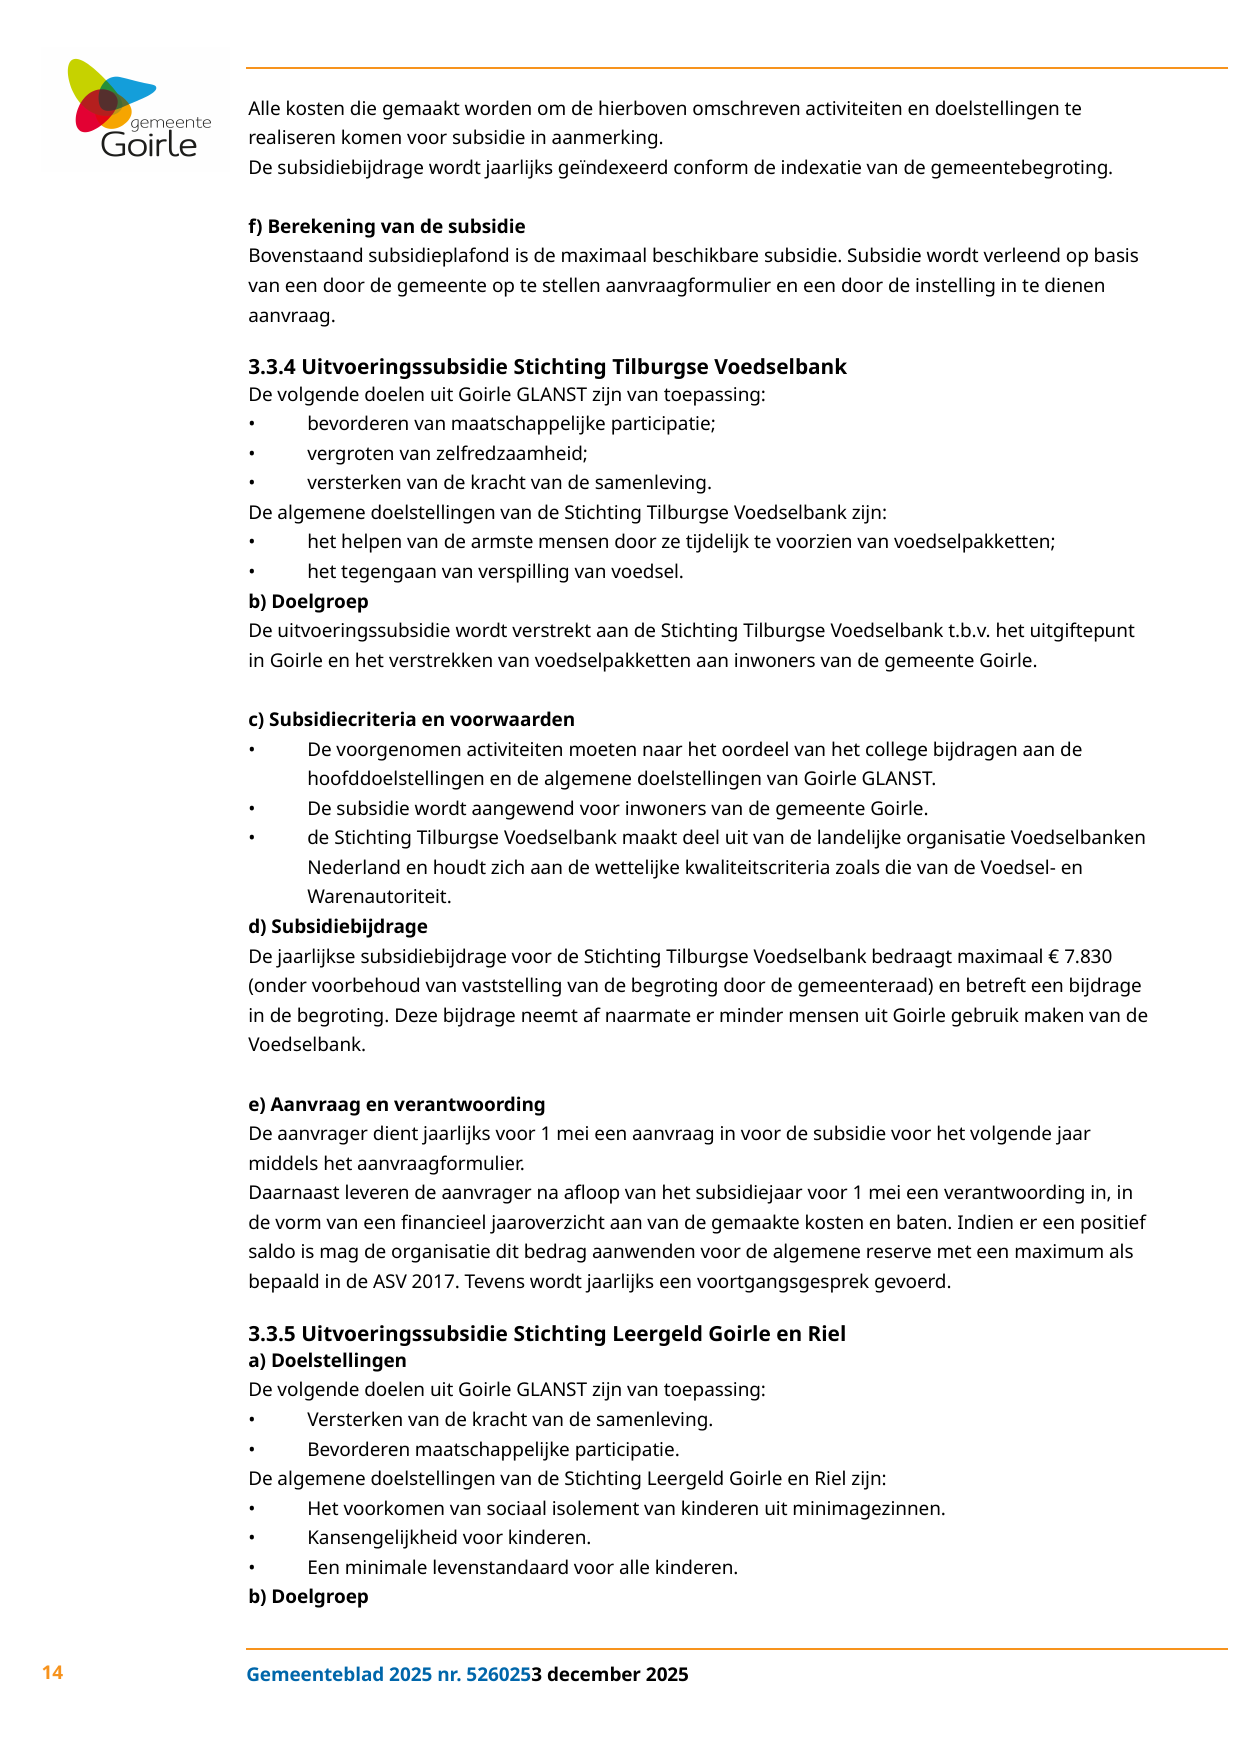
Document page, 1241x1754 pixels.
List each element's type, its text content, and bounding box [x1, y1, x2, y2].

text c) Subsidiecriteria en voorwaarden [248, 706, 1152, 732]
list Bevorderen maatschappelijke participatie. [248, 1436, 1152, 1462]
list Een minimale levenstandaard voor alle kinderen. [248, 1554, 1152, 1580]
text d) Subsidiebijdrage [248, 913, 1152, 939]
text De algemene doelstellingen van de Stichting Tilburgse Voedselbank zijn: [248, 499, 1152, 525]
text 3.3.5 Uitvoeringssubsidie Stichting Leergeld Goirle en Riel [248, 1319, 1152, 1347]
text De volgende doelen uit Goirle GLANST zijn van toepassing: [248, 1377, 1152, 1402]
list Het voorkomen van sociaal isolement van kinderen uit minimagezinnen. [248, 1495, 1152, 1521]
text b) Doelgroep [248, 588, 1152, 613]
picture [41, 47, 231, 172]
list bevorderen van maatschappelijke participatie; [248, 410, 1152, 436]
text De algemene doelstellingen van de Stichting Leergeld Goirle en Riel zijn: [248, 1465, 1152, 1491]
list Kansengelijkheid voor kinderen. [248, 1524, 1152, 1550]
list het helpen van de armste mensen door ze tijdelijk te voorzien van voedselpakketten; [248, 529, 1152, 554]
text Alle kosten die gemaakt worden om de hierboven omschreven activiteiten en doelstellingen te realiseren komen voor subsidie in aanmerking. [248, 95, 1152, 150]
text f) Berekening van de subsidie [248, 213, 1152, 239]
list de Stichting Tilburgse Voedselbank maakt deel uit van de landelijke organisatie Voedselbanken Nederland en houdt zich aan de wettelijke kwaliteitscriteria zoals die van de Voedsel- en Warenautoriteit. [248, 824, 1152, 909]
text De jaarlijkse subsidiebijdrage voor de Stichting Tilburgse Voedselbank bedraagt maximaal € 7.830 (onder voorbehoud van vaststelling van de begroting door de gemeenteraad) en betreft een bijdrage in de begroting. Deze bijdrage neemt af naarmate er minder mensen uit Goirle gebruik maken van de Voedselbank. [248, 943, 1152, 1057]
text 3.3.4 Uitvoeringssubsidie Stichting Tilburgse Voedselbank [248, 352, 1152, 381]
list versterken van de kracht van de samenleving. [248, 469, 1152, 495]
text Bovenstaand subsidieplafond is de maximaal beschikbare subsidie. Subsidie wordt verleend op basis van een door de gemeente op te stellen aanvraagformulier en een door de instelling in te dienen aanvraag. [248, 243, 1152, 328]
list De voorgenomen activiteiten moeten naar het oordeel van het college bijdragen aan de hoofddoelstellingen en de algemene doelstellingen van Goirle GLANST. [248, 736, 1152, 791]
text De aanvrager dient jaarlijks voor 1 mei een aanvraag in voor de subsidie voor het volgende jaar middels het aanvraagformulier. [248, 1120, 1152, 1176]
text De volgende doelen uit Goirle GLANST zijn van toepassing: [248, 381, 1152, 406]
list De subsidie wordt aangewend voor inwoners van de gemeente Goirle. [248, 795, 1152, 821]
text De uitvoeringssubsidie wordt verstrekt aan de Stichting Tilburgse Voedselbank t.b.v. het uitgiftepunt in Goirle en het verstrekken van voedselpakketten aan inwoners van de gemeente Goirle. [248, 617, 1152, 673]
list het tegengaan van verspilling van voedsel. [248, 558, 1152, 584]
text b) Doelgroep [248, 1584, 1152, 1609]
list vergroten van zelfredzaamheid; [248, 440, 1152, 466]
text De subsidiebijdrage wordt jaarlijks geïndexeerd conform de indexatie van de gemeentebegroting. [248, 154, 1152, 180]
list Versterken van de kracht van de samenleving. [248, 1406, 1152, 1432]
text a) Doelstellingen [248, 1347, 1152, 1373]
text e) Aanvraag en verantwoording [248, 1091, 1152, 1116]
text Daarnaast leveren de aanvrager na afloop van het subsidiejaar voor 1 mei een verantwoording in, in de vorm van een financieel jaaroverzicht aan van de gemaakte kosten en baten. Indien er een positief saldo is mag de organisatie dit bedrag aanwenden voor de algemene reserve met een maximum als bepaald in de ASV 2017. Tevens wordt jaarlijks een voortgangsgesprek gevoerd. [248, 1179, 1152, 1294]
